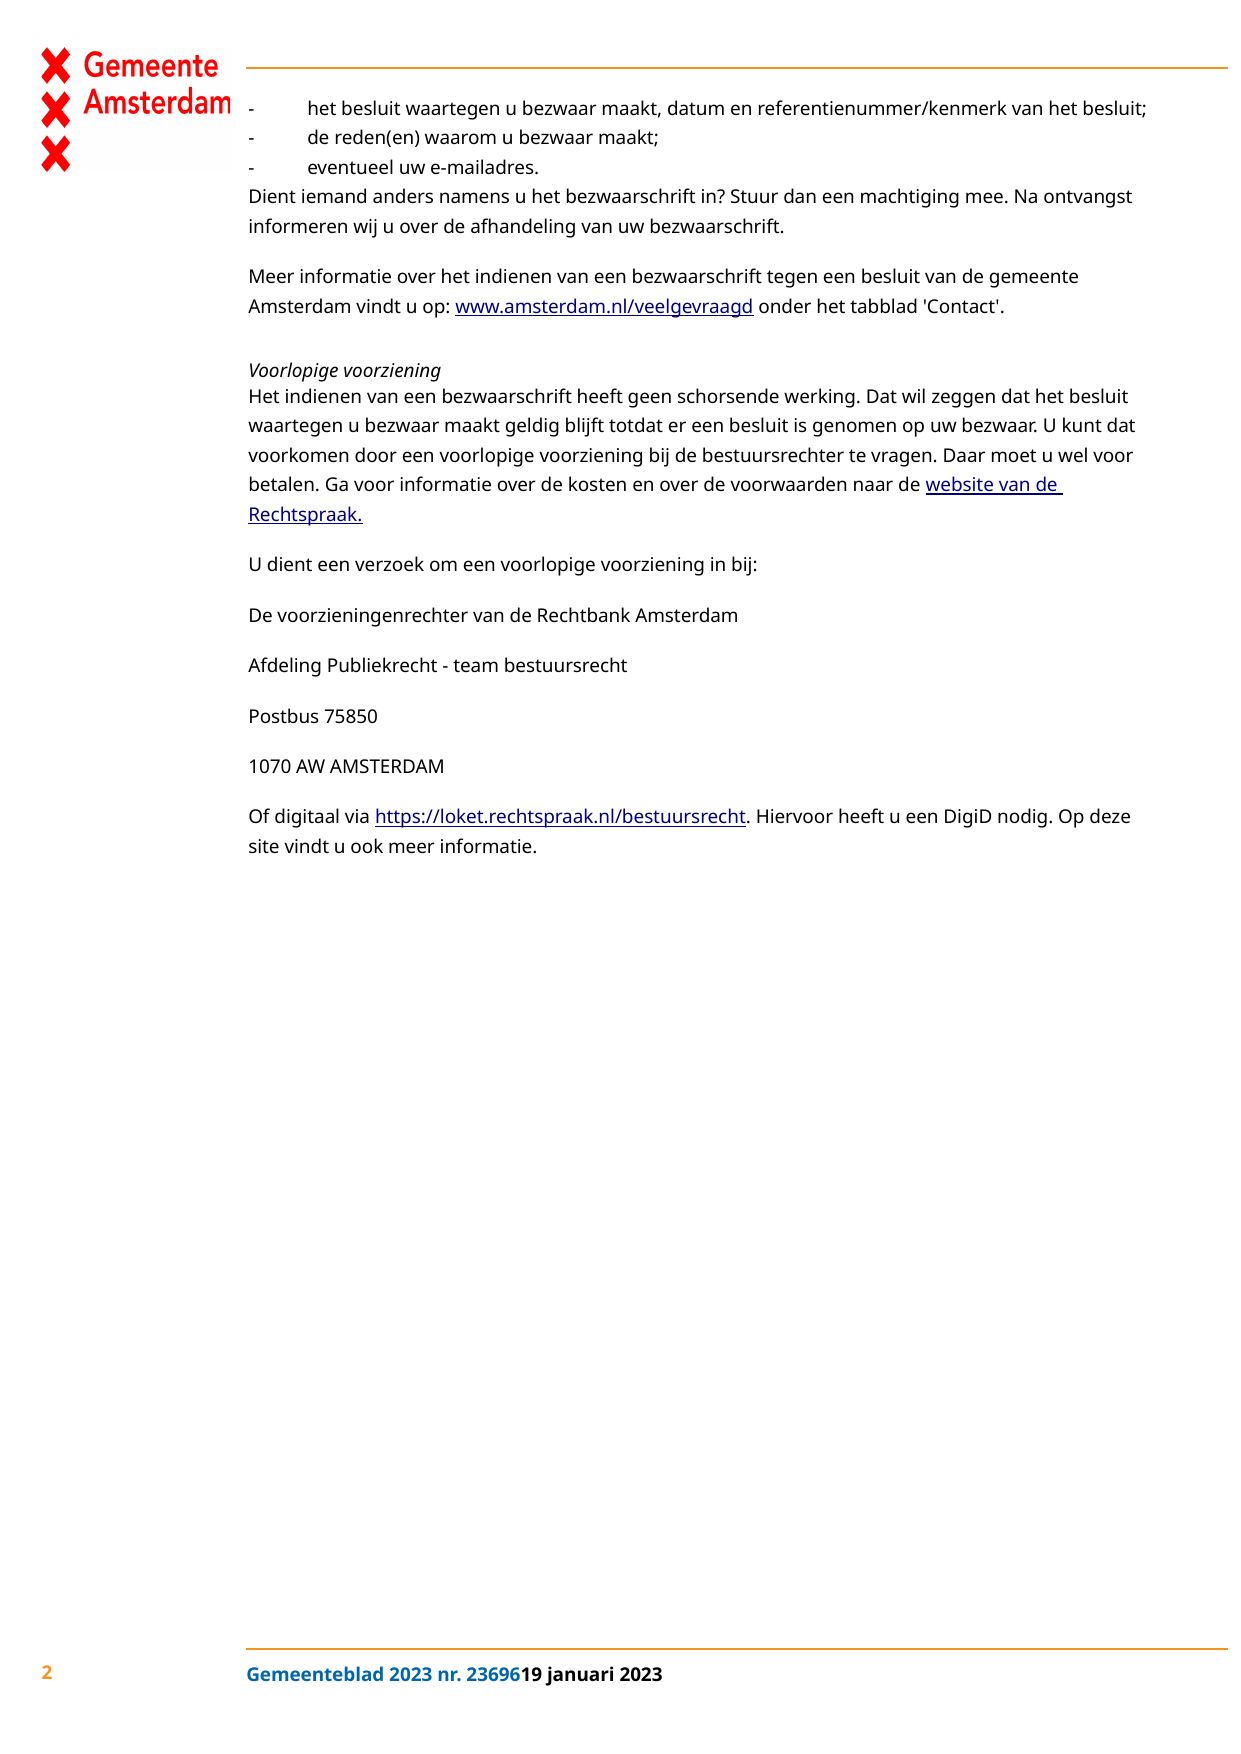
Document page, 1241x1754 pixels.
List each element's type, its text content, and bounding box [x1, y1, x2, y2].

text De voorzieningenrechter van de Rechtbank Amsterdam [248, 602, 1152, 628]
text Meer informatie over het indienen van een bezwaarschrift tegen een besluit van de gemeente Amsterdam vindt u op: www.amsterdam.nl/veelgevraagd onder het tabblad 'Contact'. [248, 263, 1152, 319]
list het besluit waartegen u bezwaar maakt, datum en referentienummer/kenmerk van het besluit; [248, 95, 1152, 121]
text U dient een verzoek om een voorlopige voorziening in bij: [248, 552, 1152, 577]
list eventueel uw e-mailadres. [248, 154, 1152, 180]
text Postbus 75850 [248, 703, 1152, 728]
picture [41, 47, 231, 172]
text Voorlopige voorziening [248, 357, 1152, 383]
text Het indienen van een bezwaarschrift heeft geen schorsende werking. Dat wil zeggen dat het besluit waartegen u bezwaar maakt geldig blijft totdat er een besluit is genomen op uw bezwaar. U kunt dat voorkomen door een voorlopige voorziening bij de bestuursrechter te vragen. Daar moet u wel voor betalen. Ga voor informatie over de kosten en over de voorwaarden naar de website van de Rechtspraak. [248, 383, 1152, 527]
list de reden(en) waarom u bezwaar maakt; [248, 124, 1152, 150]
text Afdeling Publiekrecht - team bestuursrecht [248, 652, 1152, 678]
text Of digitaal via https://loket.rechtspraak.nl/bestuursrecht. Hiervoor heeft u een DigiD nodig. Op deze site vindt u ook meer informatie. [248, 804, 1152, 859]
text Dient iemand anders namens u het bezwaarschrift in? Stuur dan een machtiging mee. Na ontvangst informeren wij u over de afhandeling van uw bezwaarschrift. [248, 183, 1152, 239]
text 1070 AW AMSTERDAM [248, 753, 1152, 779]
